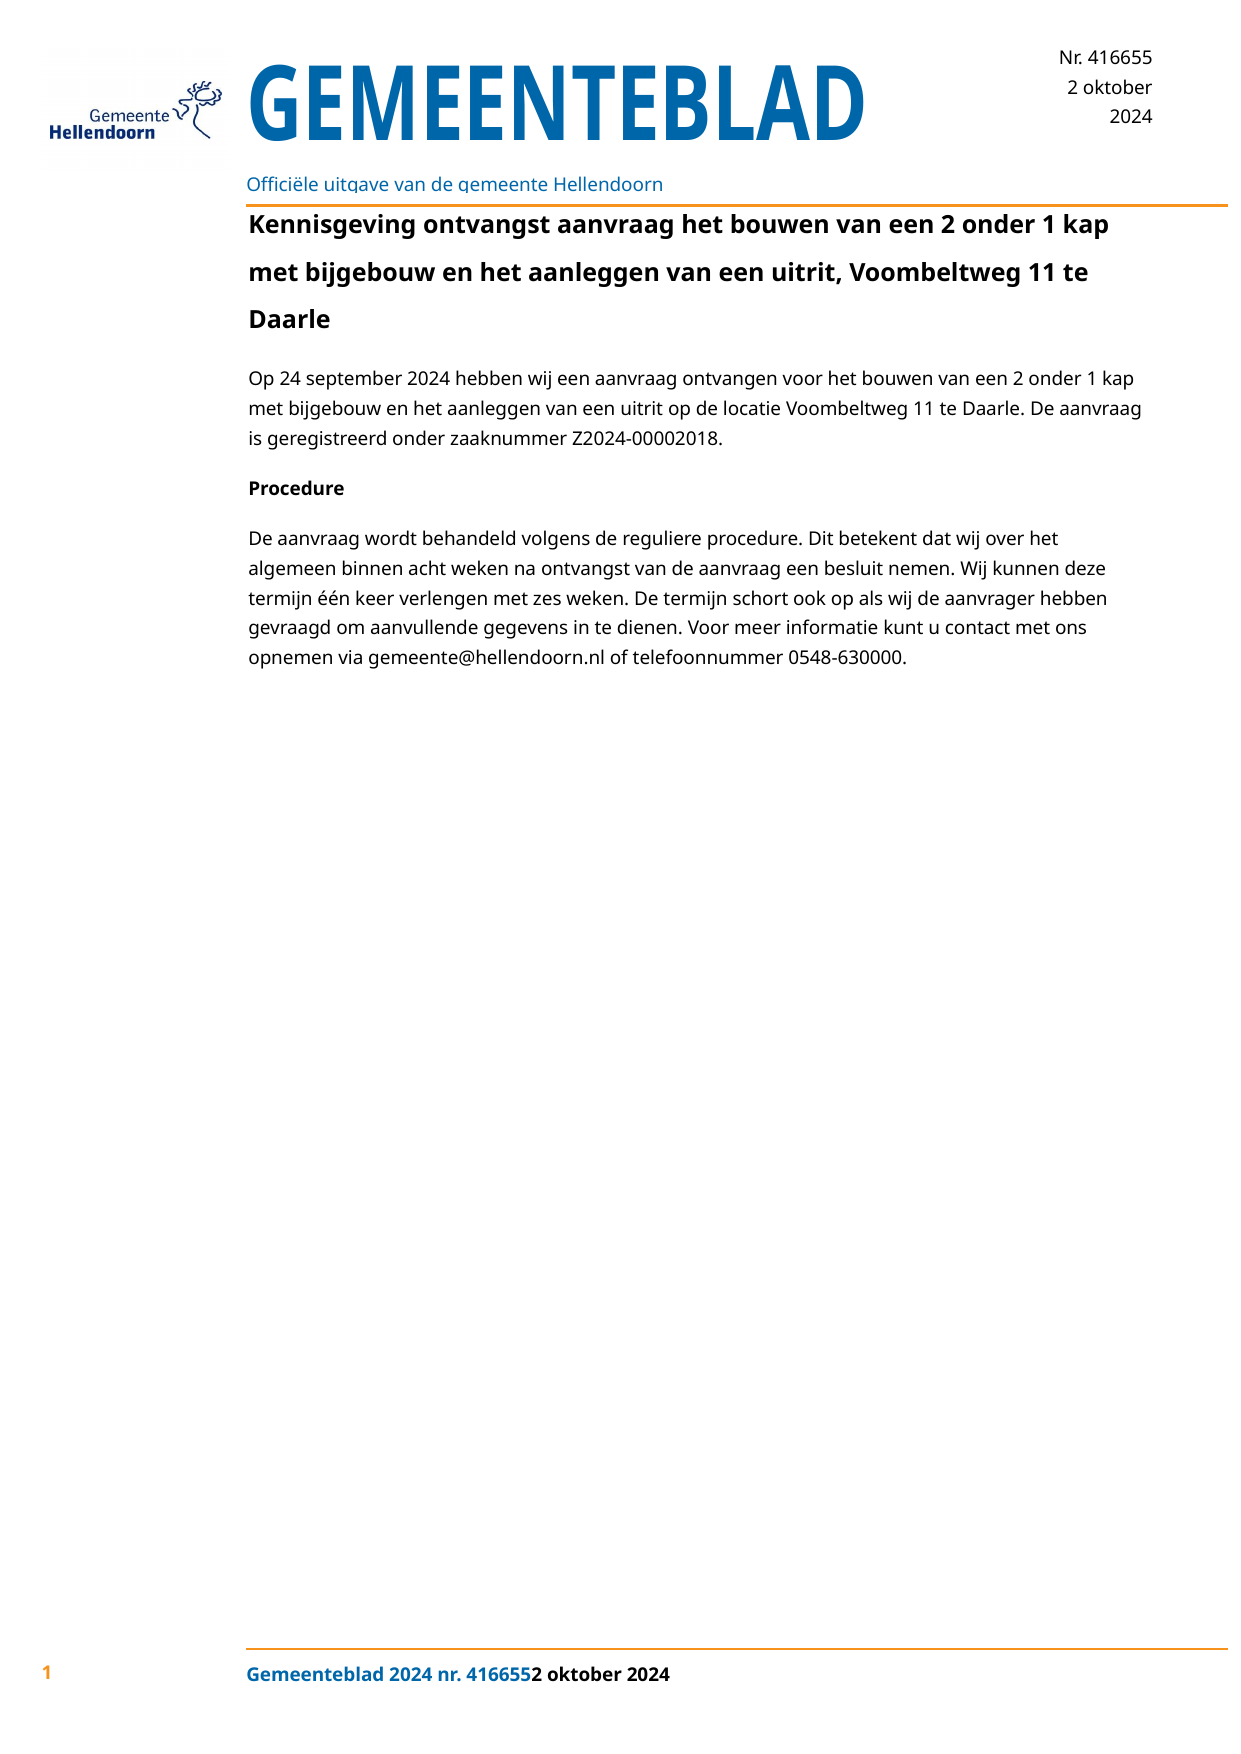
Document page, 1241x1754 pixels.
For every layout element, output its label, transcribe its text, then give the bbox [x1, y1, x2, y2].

text Procedure [248, 475, 1152, 501]
text Op 24 september 2024 hebben wij een aanvraag ontvangen voor het bouwen van een 2 onder 1 kap met bijgebouw en het aanleggen van een uitrit op de locatie Voombeltweg 11 te Daarle. De aanvraag is geregistreerd onder zaaknummer Z2024-00002018. [248, 366, 1152, 450]
picture [41, 47, 231, 172]
text De aanvraag wordt behandeld volgens de reguliere procedure. Dit betekent dat wij over het algemeen binnen acht weken na ontvangst van de aanvraag een besluit nemen. Wij kunnen deze termijn één keer verlengen met zes weken. De termijn schort ook op als wij de aanvrager hebben gevraagd om aanvullende gegevens in te dienen. Voor meer informatie kunt u contact met ons opnemen via gemeente@hellendoorn.nl of telefoonnummer 0548-630000. [248, 526, 1152, 669]
text Kennisgeving ontvangst aanvraag het bouwen van een 2 onder 1 kap met bijgebouw en het aanleggen van een uitrit, Voombeltweg 11 te Daarle [248, 207, 1152, 336]
